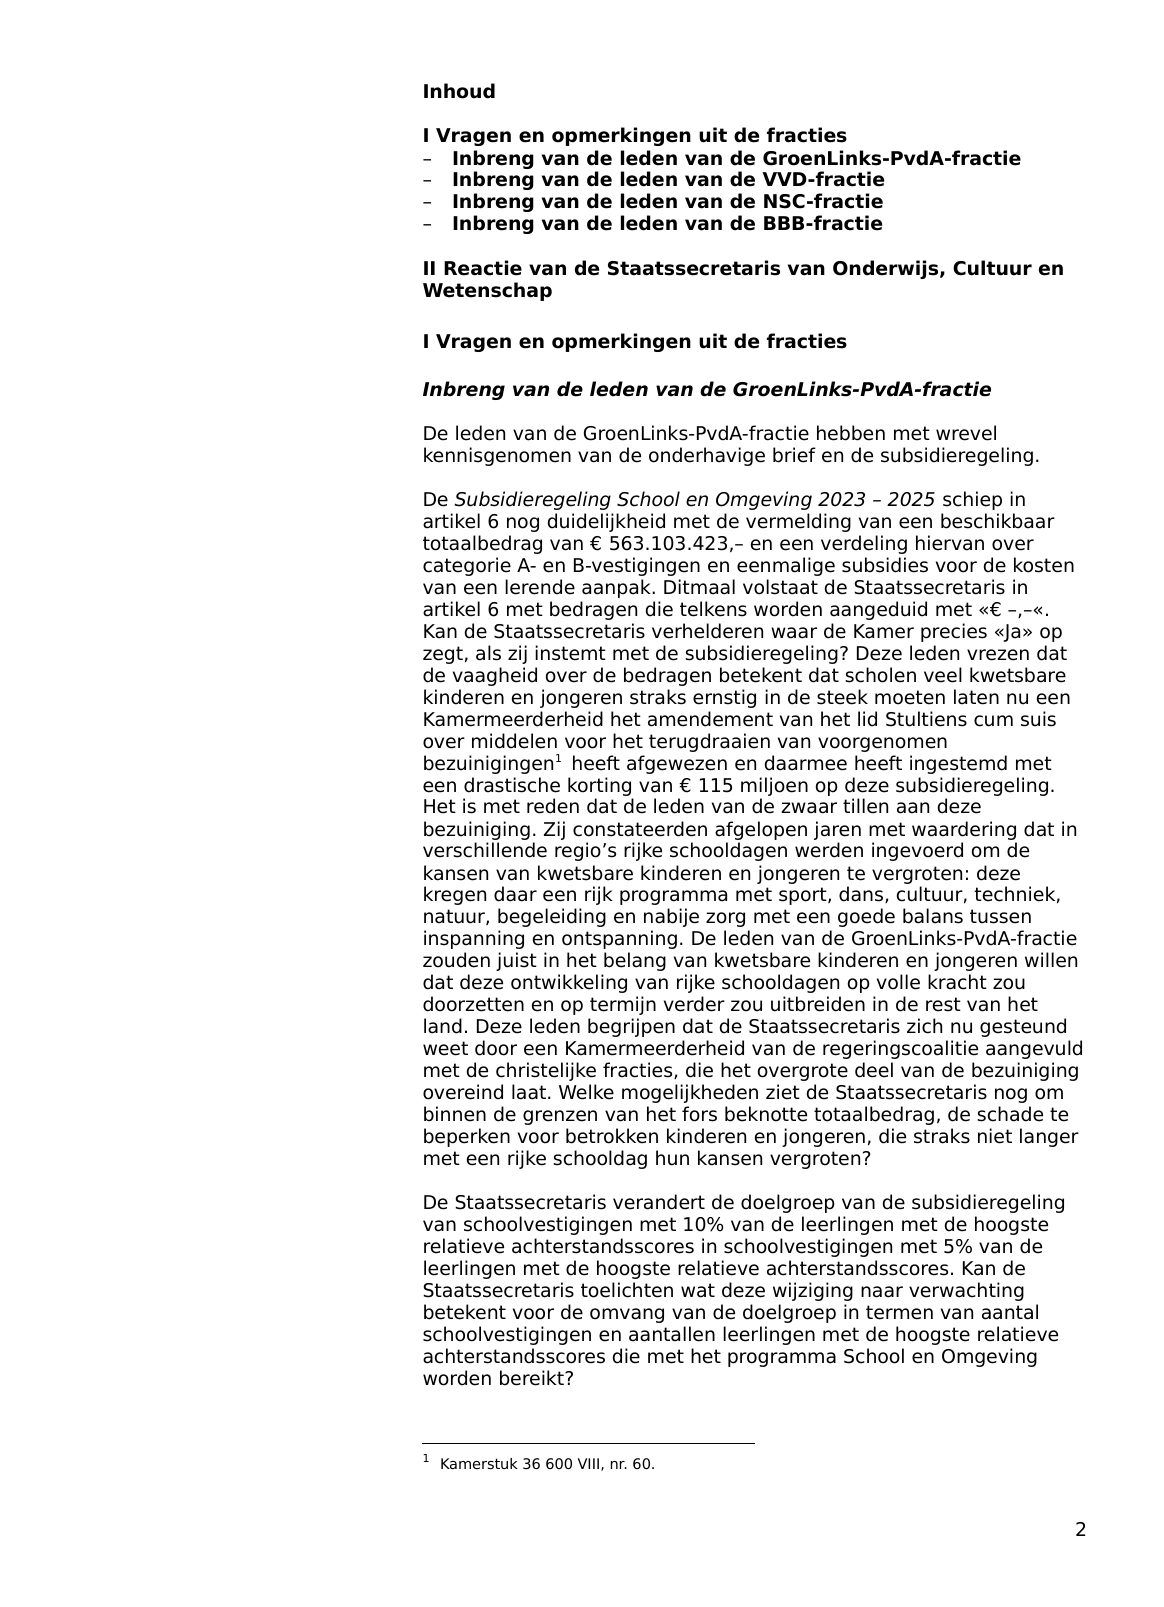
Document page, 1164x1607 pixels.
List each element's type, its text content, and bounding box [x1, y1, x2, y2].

text – Inbreng van de leden van de GroenLinks-PvdA-fractie [422, 147, 1087, 169]
subtitle II Reactie van de Staatssecretaris van Onderwijs, Cultuur en Wetenschap [422, 257, 1087, 301]
text Kamerstuk 36 600 VIII, nr. 60. [422, 1452, 1087, 1474]
text De Subsidieregeling School en Omgeving 2023 – 2025 schiep in artikel 6 nog duidelijkheid met de vermelding van een beschikbaar totaalbedrag van € 563.103.423,– en een verdeling hiervan over categorie A- en B-vestigingen en eenmalige subsidies voor de kosten van een lerende aanpak. Ditmaal volstaat de Staatssecretaris in artikel 6 met bedragen die telkens worden aangeduid met «€ –,–«. Kan de Staatssecretaris verhelderen waar de Kamer precies «Ja» op zegt, als zij instemt met de subsidieregeling? Deze leden vrezen dat de vaagheid over de bedragen betekent dat scholen veel kwetsbare kinderen en jongeren straks ernstig in de steek moeten laten nu een Kamermeerderheid het amendement van het lid Stultiens cum suis over middelen voor het terugdraaien van voorgenomen bezuinigingen heeft afgewezen en daarmee heeft ingestemd met een drastische korting van € 115 miljoen op deze subsidieregeling. Het is met reden dat de leden van de zwaar tillen aan deze bezuiniging. Zij constateerden afgelopen jaren met waardering dat in verschillende regio’s rijke schooldagen werden ingevoerd om de kansen van kwetsbare kinderen en jongeren te vergroten: deze kregen daar een rijk programma met sport, dans, cultuur, techniek, natuur, begeleiding en nabije zorg met een goede balans tussen inspanning en ontspanning. De leden van de GroenLinks-PvdA-fractie zouden juist in het belang van kwetsbare kinderen en jongeren willen dat deze ontwikkeling van rijke schooldagen op volle kracht zou doorzetten en op termijn verder zou uitbreiden in de rest van het land. Deze leden begrijpen dat de Staatssecretaris zich nu gesteund weet door een Kamermeerderheid van de regeringscoalitie aangevuld met de christelijke fracties, die het overgrote deel van de bezuiniging overeind laat. Welke mogelijkheden ziet de Staatssecretaris nog om binnen de grenzen van het fors beknotte totaalbedrag, de schade te beperken voor betrokken kinderen en jongeren, die straks niet langer met een rijke schooldag hun kansen vergroten? [422, 489, 1087, 1170]
text – Inbreng van de leden van de NSC-fractie [422, 191, 1087, 213]
text De Staatssecretaris verandert de doelgroep van de subsidieregeling van schoolvestigingen met 10% van de leerlingen met de hoogste relatieve achterstandsscores in schoolvestigingen met 5% van de leerlingen met de hoogste relatieve achterstandsscores. Kan de Staatssecretaris toelichten wat deze wijziging naar verwachting betekent voor de omvang van de doelgroep in termen van aantal schoolvestigingen en aantallen leerlingen met de hoogste relatieve achterstandsscores die met het programma School en Omgeving worden bereikt? [422, 1192, 1087, 1390]
subtitle Inbreng van de leden van de GroenLinks-PvdA-fractie [422, 378, 1087, 400]
text – Inbreng van de leden van de BBB-fractie [422, 213, 1087, 235]
subtitle Inhoud [422, 81, 1087, 103]
text – Inbreng van de leden van de VVD-fractie [422, 169, 1087, 191]
text De leden van de GroenLinks-PvdA-fractie hebben met wrevel kennisgenomen van de onderhavige brief en de subsidieregeling. [422, 423, 1087, 467]
subtitle I Vragen en opmerkingen uit de fracties [422, 125, 1087, 147]
subtitle I Vragen en opmerkingen uit de fracties [422, 331, 1087, 353]
